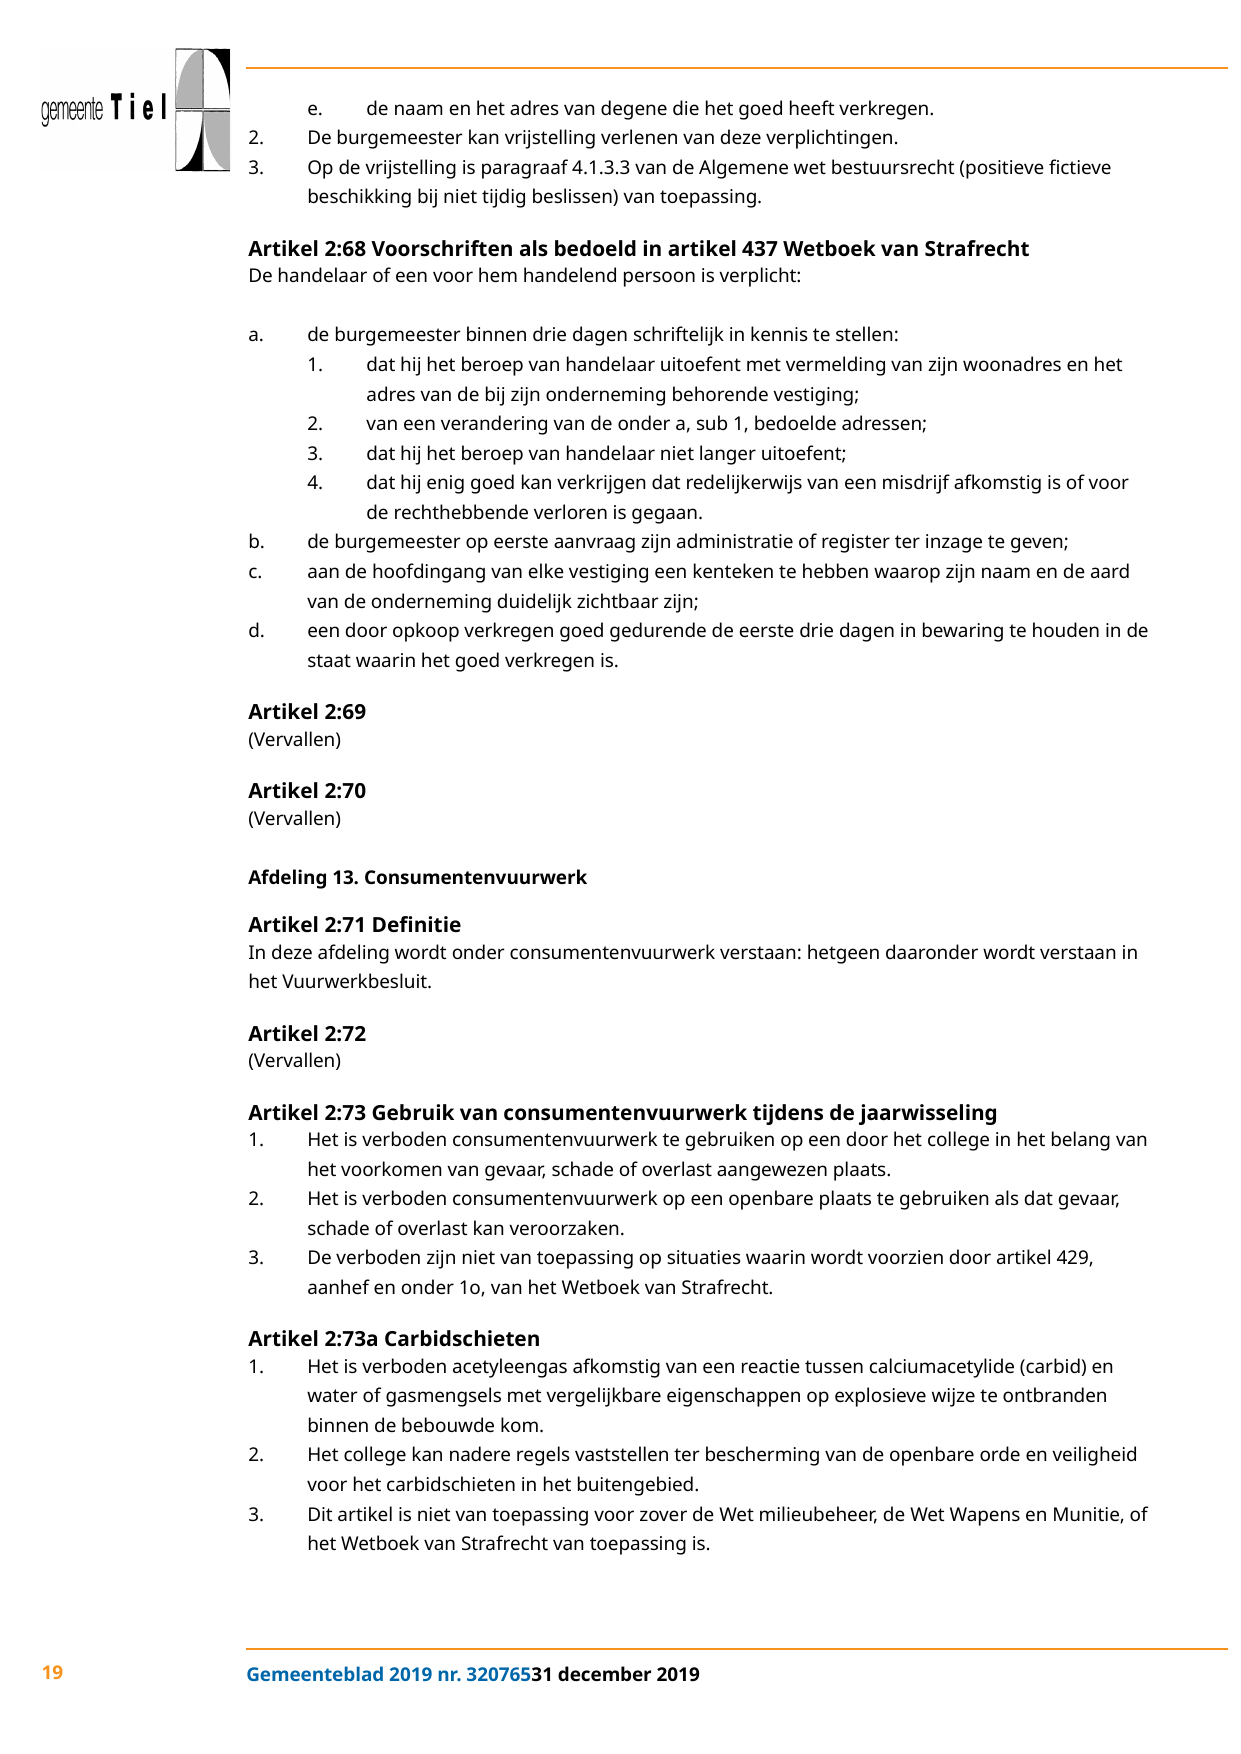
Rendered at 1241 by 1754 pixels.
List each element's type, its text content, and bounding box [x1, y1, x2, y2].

list dat hij het beroep van handelaar niet langer uitoefent; [307, 440, 1152, 466]
text Artikel 2:68 Voorschriften als bedoeld in artikel 437 Wetboek van Strafrecht [248, 234, 1152, 262]
list dat hij enig goed kan verkrijgen dat redelijkerwijs van een misdrijf afkomstig is of voor de rechthebbende verloren is gegaan. [307, 469, 1152, 525]
list Het is verboden acetyleengas afkomstig van een reactie tussen calciumacetylide (carbid) en water of gasmengsels met vergelijkbare eigenschappen op explosieve wijze te ontbranden binnen de bebouwde kom. [248, 1353, 1152, 1438]
text Artikel 2:73 Gebruik van consumentenvuurwerk tijdens de jaarwisseling [248, 1098, 1152, 1126]
text In deze afdeling wordt onder consumentenvuurwerk verstaan: hetgeen daaronder wordt verstaan in het Vuurwerkbesluit. [248, 939, 1152, 994]
list van een verandering van de onder a, sub 1, bedoelde adressen; [307, 410, 1152, 436]
list Het is verboden consumentenvuurwerk te gebruiken op een door het college in het belang van het voorkomen van gevaar, schade of overlast aangewezen plaats. [248, 1126, 1152, 1181]
list Dit artikel is niet van toepassing voor zover de Wet milieubeheer, de Wet Wapens en Munitie, of het Wetboek van Strafrecht van toepassing is. [248, 1501, 1152, 1556]
text Afdeling 13. Consumentenvuurwerk [248, 864, 1152, 889]
list De burgemeester kan vrijstelling verlenen van deze verplichtingen. [248, 124, 1152, 150]
list De verboden zijn niet van toepassing op situaties waarin wordt voorzien door artikel 429, aanhef en onder 1o, van het Wetboek van Strafrecht. [248, 1244, 1152, 1300]
text Artikel 2:71 Definitie [248, 910, 1152, 939]
text Artikel 2:72 [248, 1019, 1152, 1047]
list de burgemeester binnen drie dagen schriftelijk in kennis te stellen: [248, 322, 1152, 347]
text (Vervallen) [248, 805, 1152, 830]
list de naam en het adres van degene die het goed heeft verkregen. [307, 95, 1152, 121]
text Artikel 2:73a Carbidschieten [248, 1324, 1152, 1353]
text De handelaar of een voor hem handelend persoon is verplicht: [248, 262, 1152, 288]
list Het college kan nadere regels vaststellen ter bescherming van de openbare orde en veiligheid voor het carbidschieten in het buitengebied. [248, 1442, 1152, 1497]
text Artikel 2:70 [248, 776, 1152, 805]
list aan de hoofdingang van elke vestiging een kenteken te hebben waarop zijn naam en de aard van de onderneming duidelijk zichtbaar zijn; [248, 558, 1152, 613]
text (Vervallen) [248, 726, 1152, 752]
picture [41, 47, 231, 172]
text (Vervallen) [248, 1047, 1152, 1073]
list Op de vrijstelling is paragraaf 4.1.3.3 van de Algemene wet bestuursrecht (positieve fictieve beschikking bij niet tijdig beslissen) van toepassing. [248, 154, 1152, 209]
list de burgemeester op eerste aanvraag zijn administratie of register ter inzage te geven; [248, 529, 1152, 554]
list Het is verboden consumentenvuurwerk op een openbare plaats te gebruiken als dat gevaar, schade of overlast kan veroorzaken. [248, 1185, 1152, 1241]
list dat hij het beroep van handelaar uitoefent met vermelding van zijn woonadres en het adres van de bij zijn onderneming behorende vestiging; [307, 351, 1152, 406]
list een door opkoop verkregen goed gedurende de eerste drie dagen in bewaring te houden in de staat waarin het goed verkregen is. [248, 617, 1152, 673]
text Artikel 2:69 [248, 697, 1152, 726]
